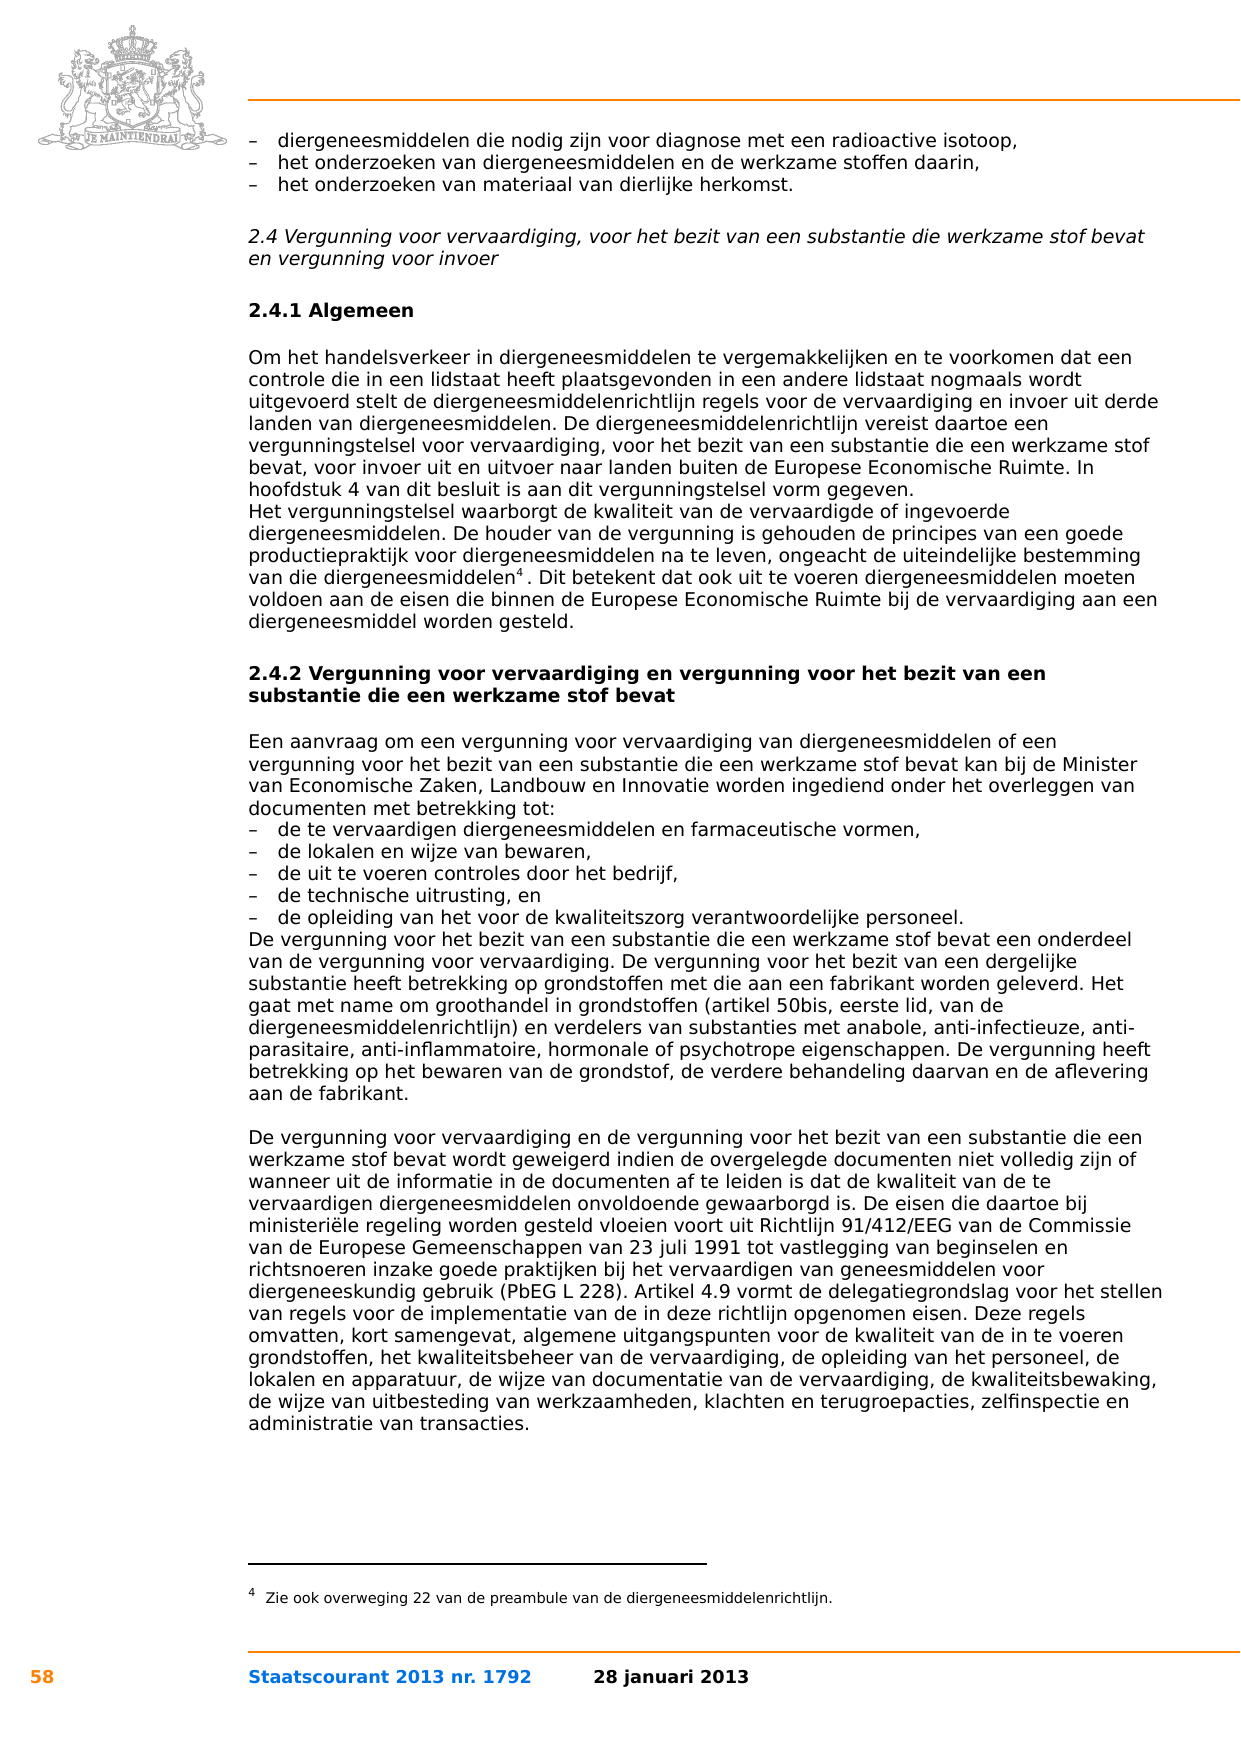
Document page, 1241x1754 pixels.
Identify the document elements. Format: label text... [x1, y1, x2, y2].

text – de technische uitrusting, en [248, 885, 1163, 907]
text Zie ook overweging 22 van de preambule van de diergeneesmiddelenrichtlijn. [248, 1586, 1163, 1608]
text De vergunning voor het bezit van een substantie die een werkzame stof bevat een onderdeel van de vergunning voor vervaardiging. De vergunning voor het bezit van een dergelijke substantie heeft betrekking op grondstoffen met die aan een fabrikant worden geleverd. Het gaat met name om groothandel in grondstoffen (artikel 50bis, eerste lid, van de diergeneesmiddelenrichtlijn) en verdelers van substanties met anabole, anti-infectieuze, anti-parasitaire, anti-inflammatoire, hormonale of psychotrope eigenschappen. De vergunning heeft betrekking op het bewaren van de grondstof, de verdere behandeling daarvan en de aflevering aan de fabrikant. [248, 929, 1163, 1105]
subtitle 2.4 Vergunning voor vervaardiging, voor het bezit van een substantie die werkzame stof bevat en vergunning voor invoer [248, 226, 1163, 270]
subtitle 2.4.2 Vergunning voor vervaardiging en vergunning voor het bezit van een substantie die een werkzame stof bevat [248, 662, 1163, 706]
text – het onderzoeken van diergeneesmiddelen en de werkzame stoffen daarin, [248, 152, 1163, 174]
text Het vergunningstelsel waarborgt de kwaliteit van de vervaardigde of ingevoerde diergeneesmiddelen. De houder van de vergunning is gehouden de principes van een goede productiepraktijk voor diergeneesmiddelen na te leven, ongeacht de uiteindelijke bestemming van die diergeneesmiddelen. Dit betekent dat ook uit te voeren diergeneesmiddelen moeten voldoen aan de eisen die binnen de Europese Economische Ruimte bij de vervaardiging aan een diergeneesmiddel worden gesteld. [248, 501, 1163, 632]
subtitle 2.4.1 Algemeen [248, 300, 1163, 322]
text De vergunning voor vervaardiging en de vergunning voor het bezit van een substantie die een werkzame stof bevat wordt geweigerd indien de overgelegde documenten niet volledig zijn of wanneer uit de informatie in de documenten af te leiden is dat de kwaliteit van de te vervaardigen diergeneesmiddelen onvoldoende gewaarborgd is. De eisen die daartoe bij ministeriële regeling worden gesteld vloeien voort uit Richtlijn 91/412/EEG van de Commissie van de Europese Gemeenschappen van 23 juli 1991 tot vastlegging van beginselen en richtsnoeren inzake goede praktijken bij het vervaardigen van geneesmiddelen voor diergeneeskundig gebruik (PbEG L 228). Artikel 4.9 vormt de delegatiegrondslag voor het stellen van regels voor de implementatie van de in deze richtlijn opgenomen eisen. Deze regels omvatten, kort samengevat, algemene uitgangspunten voor de kwaliteit van de in te voeren grondstoffen, het kwaliteitsbeheer van de vervaardiging, de opleiding van het personeel, de lokalen en apparatuur, de wijze van documentatie van de vervaardiging, de kwaliteitsbewaking, de wijze van uitbesteding van werkzaamheden, klachten en terugroepacties, zelfinspectie en administratie van transacties. [248, 1127, 1163, 1435]
text – diergeneesmiddelen die nodig zijn voor diagnose met een radioactive isotoop, [248, 130, 1163, 152]
text Een aanvraag om een vergunning voor vervaardiging van diergeneesmiddelen of een vergunning voor het bezit van een substantie die een werkzame stof bevat kan bij de Minister van Economische Zaken, Landbouw en Innovatie worden ingediend onder het overleggen van documenten met betrekking tot: [248, 731, 1163, 819]
text – de opleiding van het voor de kwaliteitszorg verantwoordelijke personeel. [248, 907, 1163, 929]
picture [38, 25, 227, 150]
text – het onderzoeken van materiaal van dierlijke herkomst. [248, 174, 1163, 196]
text – de uit te voeren controles door het bedrijf, [248, 863, 1163, 885]
text – de lokalen en wijze van bewaren, [248, 841, 1163, 863]
text – de te vervaardigen diergeneesmiddelen en farmaceutische vormen, [248, 819, 1163, 841]
text Om het handelsverkeer in diergeneesmiddelen te vergemakkelijken en te voorkomen dat een controle die in een lidstaat heeft plaatsgevonden in een andere lidstaat nogmaals wordt uitgevoerd stelt de diergeneesmiddelenrichtlijn regels voor de vervaardiging en invoer uit derde landen van diergeneesmiddelen. De diergeneesmiddelenrichtlijn vereist daartoe een vergunningstelsel voor vervaardiging, voor het bezit van een substantie die een werkzame stof bevat, voor invoer uit en uitvoer naar landen buiten de Europese Economische Ruimte. In hoofdstuk 4 van dit besluit is aan dit vergunningstelsel vorm gegeven. [248, 347, 1163, 501]
